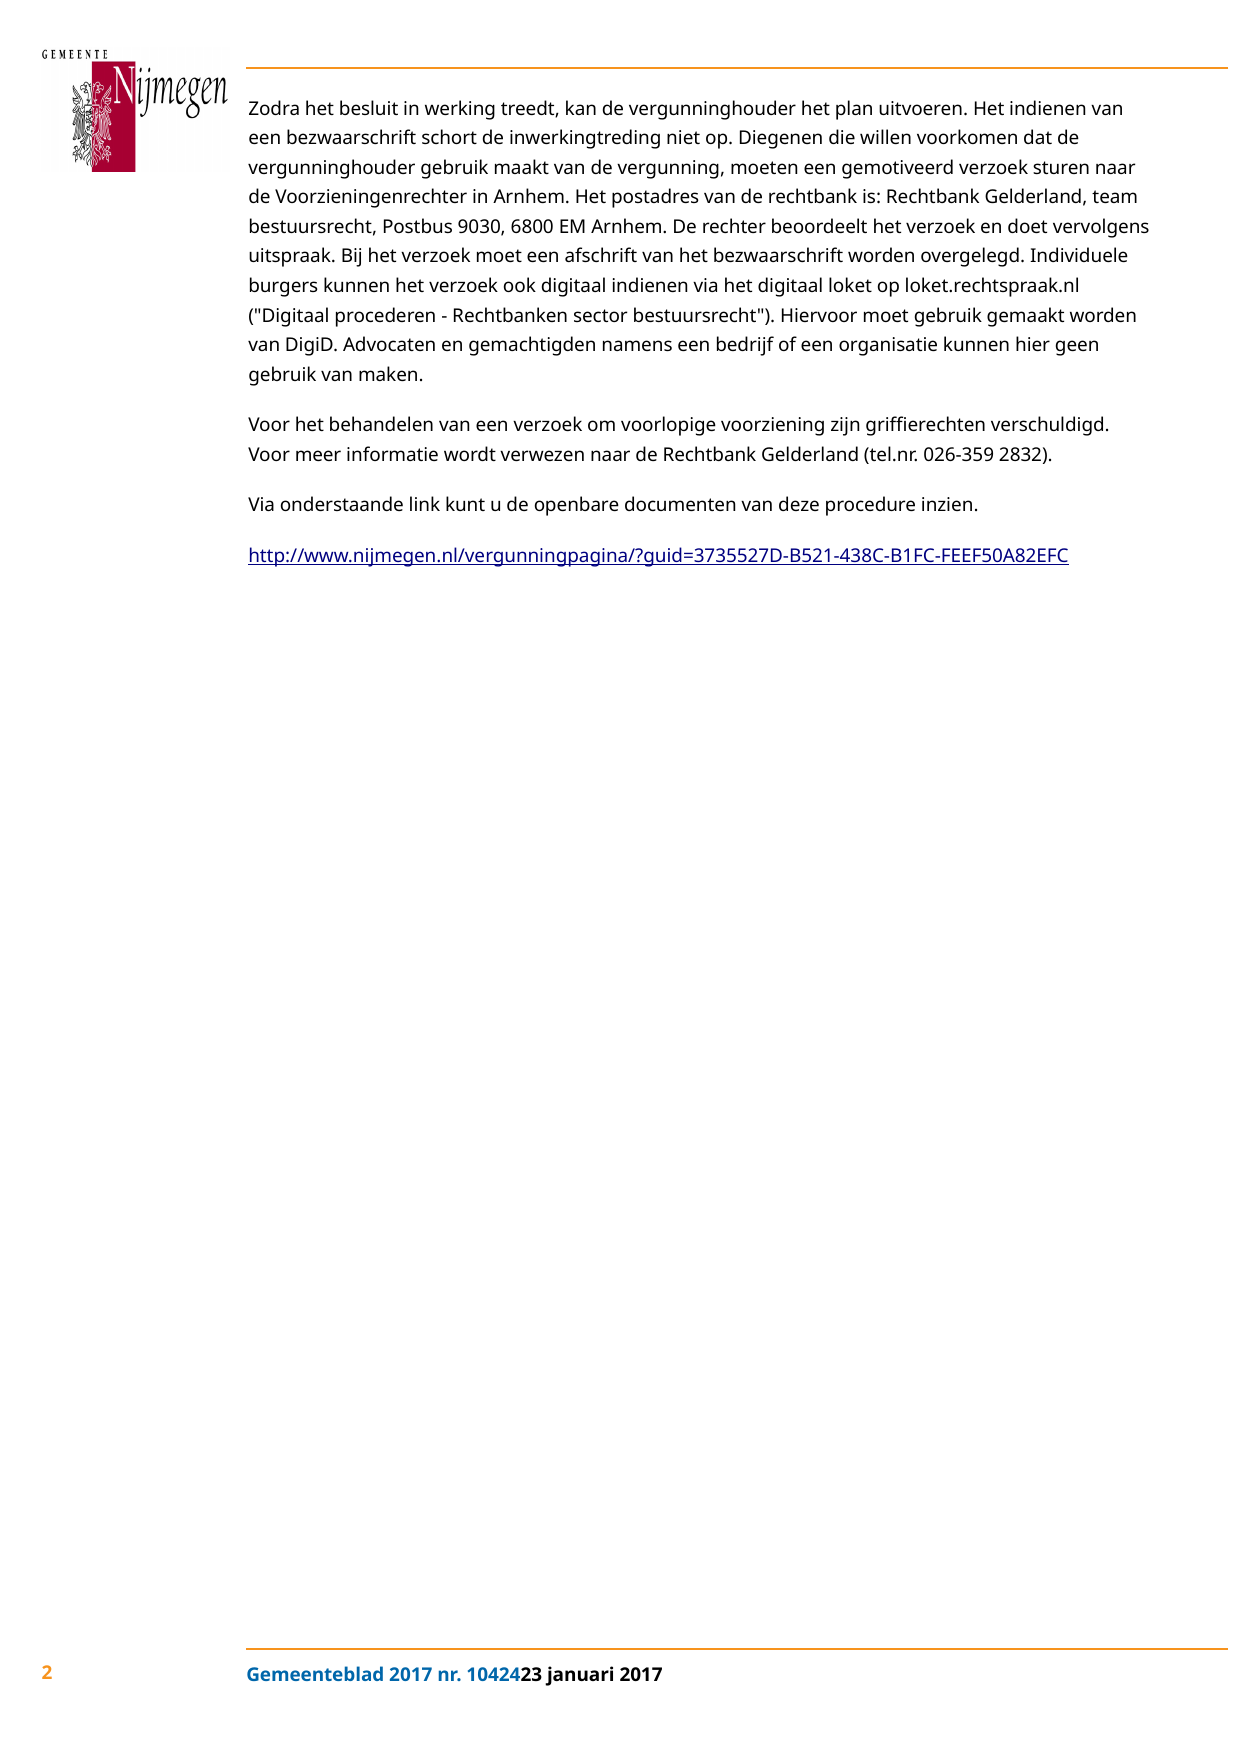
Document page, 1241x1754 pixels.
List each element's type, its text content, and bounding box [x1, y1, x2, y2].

text http://www.nijmegen.nl/vergunningpagina/?guid=3735527D-B521-438C-B1FC-FEEF50A82EFC [248, 542, 1152, 568]
text Via onderstaande link kunt u de openbare documenten van deze procedure inzien. [248, 491, 1152, 517]
text Voor het behandelen van een verzoek om voorlopige voorziening zijn griffierechten verschuldigd. Voor meer informatie wordt verwezen naar de Rechtbank Gelderland (tel.nr. 026-359 2832). [248, 411, 1152, 467]
text Zodra het besluit in werking treedt, kan de vergunninghouder het plan uitvoeren. Het indienen van een bezwaarschrift schort de inwerkingtreding niet op. Diegenen die willen voorkomen dat de vergunninghouder gebruik maakt van de vergunning, moeten een gemotiveerd verzoek sturen naar de Voorzieningenrechter in Arnhem. Het postadres van de rechtbank is: Rechtbank Gelderland, team bestuursrecht, Postbus 9030, 6800 EM Arnhem. De rechter beoordeelt het verzoek en doet vervolgens uitspraak. Bij het verzoek moet een afschrift van het bezwaarschrift worden overgelegd. Individuele burgers kunnen het verzoek ook digitaal indienen via het digitaal loket op loket.rechtspraak.nl ("Digitaal procederen - Rechtbanken sector bestuursrecht"). Hiervoor moet gebruik gemaakt worden van DigiD. Advocaten en gemachtigden namens een bedrijf of een organisatie kunnen hier geen gebruik van maken. [248, 95, 1152, 387]
picture [41, 47, 231, 172]
